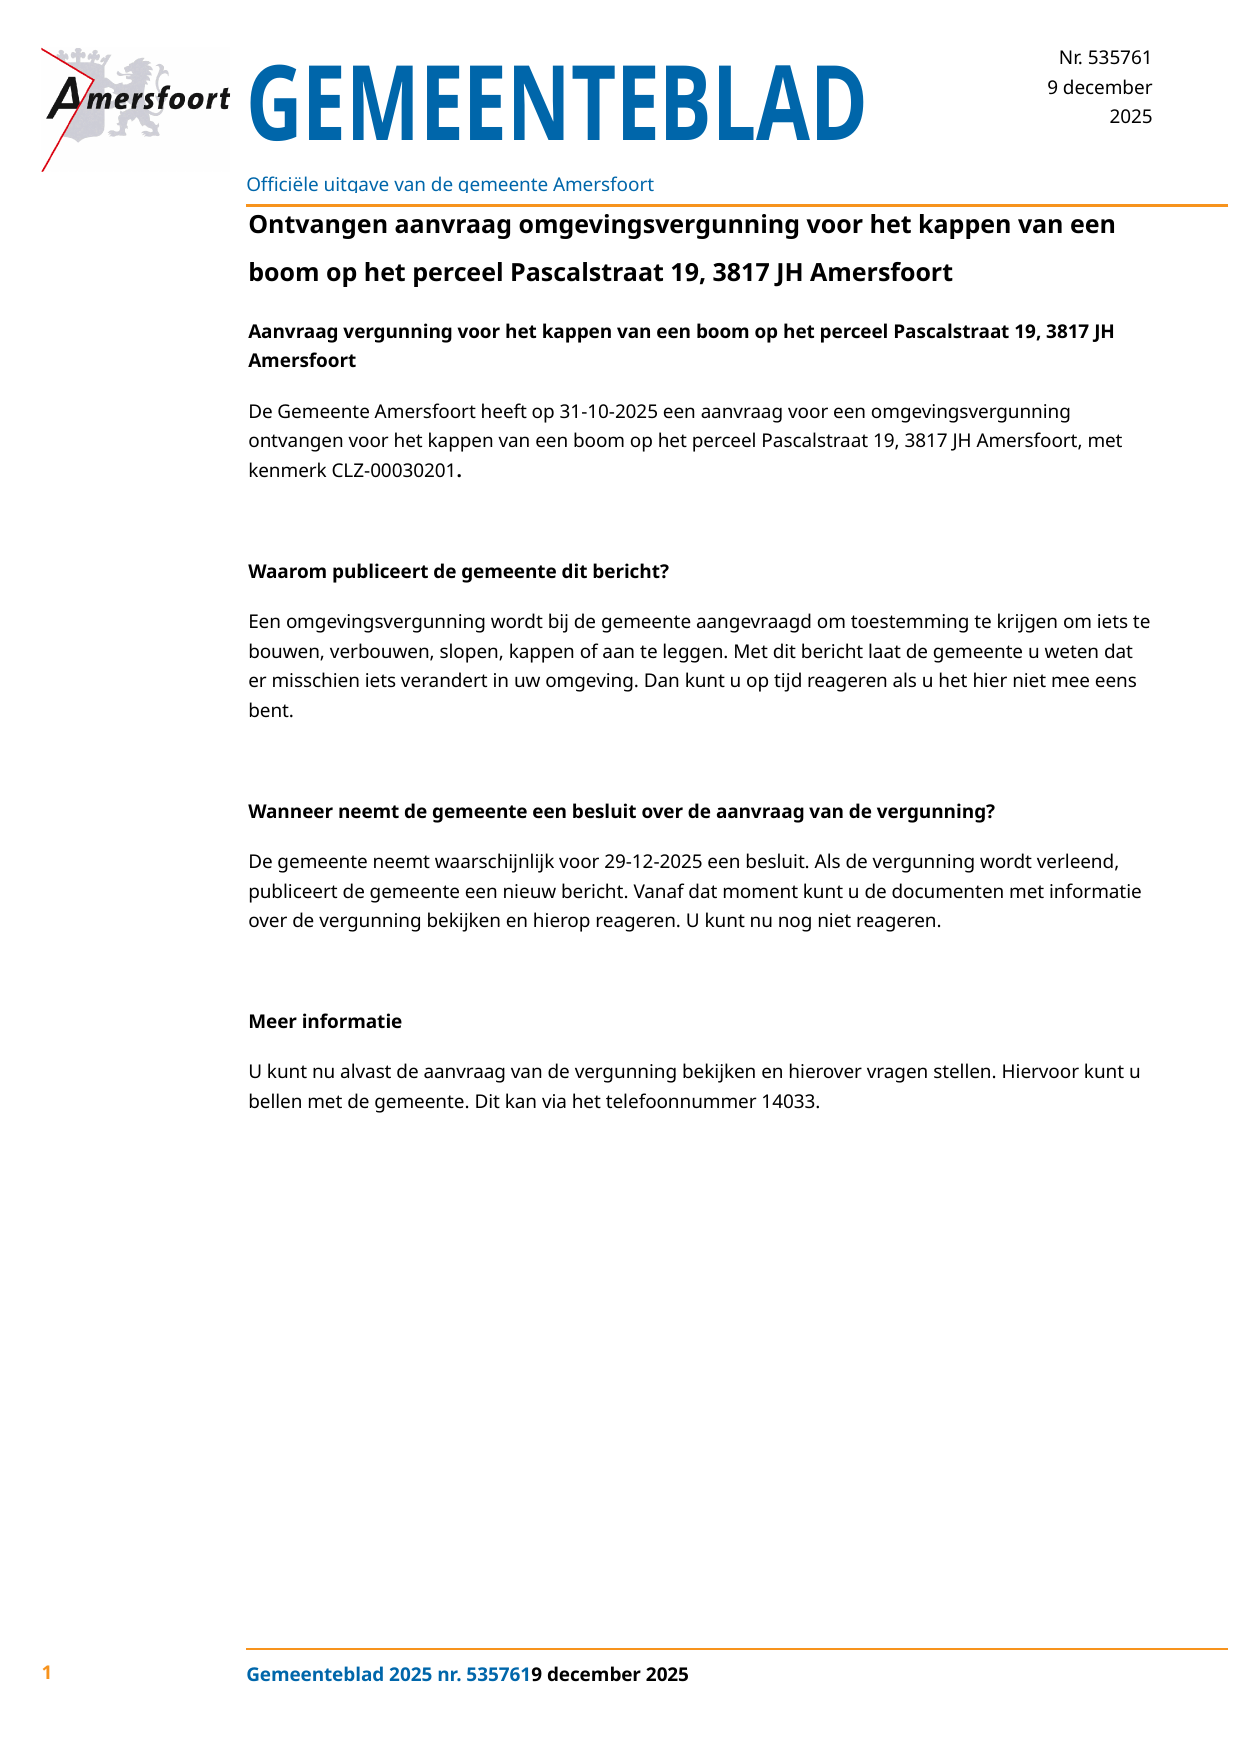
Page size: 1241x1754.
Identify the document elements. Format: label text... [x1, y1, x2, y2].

text Wanneer neemt de gemeente een besluit over de aanvraag van de vergunning? [248, 798, 1152, 824]
picture [41, 47, 231, 172]
text De Gemeente Amersfoort heeft op 31-10-2025 een aanvraag voor een omgevingsvergunning ontvangen voor het kappen van een boom op het perceel Pascalstraat 19, 3817 JH Amersfoort, met kenmerk CLZ-00030201. [248, 398, 1152, 483]
text U kunt nu alvast de aanvraag van de vergunning bekijken en hierover vragen stellen. Hiervoor kunt u bellen met de gemeente. Dit kan via het telefoonnummer 14033. [248, 1059, 1152, 1114]
text Ontvangen aanvraag omgevingsvergunning voor het kappen van een boom op het perceel Pascalstraat 19, 3817 JH Amersfoort [248, 207, 1152, 288]
text Meer informatie [248, 1008, 1152, 1034]
text Een omgevingsvergunning wordt bij de gemeente aangevraagd om toestemming te krijgen om iets te bouwen, verbouwen, slopen, kappen of aan te leggen. Met dit bericht laat de gemeente u weten dat er misschien iets verandert in uw omgeving. Dan kunt u op tijd reageren als u het hier niet mee eens bent. [248, 608, 1152, 723]
text De gemeente neemt waarschijnlijk voor 29-12-2025 een besluit. Als de vergunning wordt verleend, publiceert de gemeente een nieuw bericht. Vanaf dat moment kunt u de documenten met informatie over de vergunning bekijken en hierop reageren. U kunt nu nog niet reageren. [248, 848, 1152, 933]
text Waarom publiceert de gemeente dit bericht? [248, 558, 1152, 584]
text Aanvraag vergunning voor het kappen van een boom op het perceel Pascalstraat 19, 3817 JH Amersfoort [248, 318, 1152, 373]
